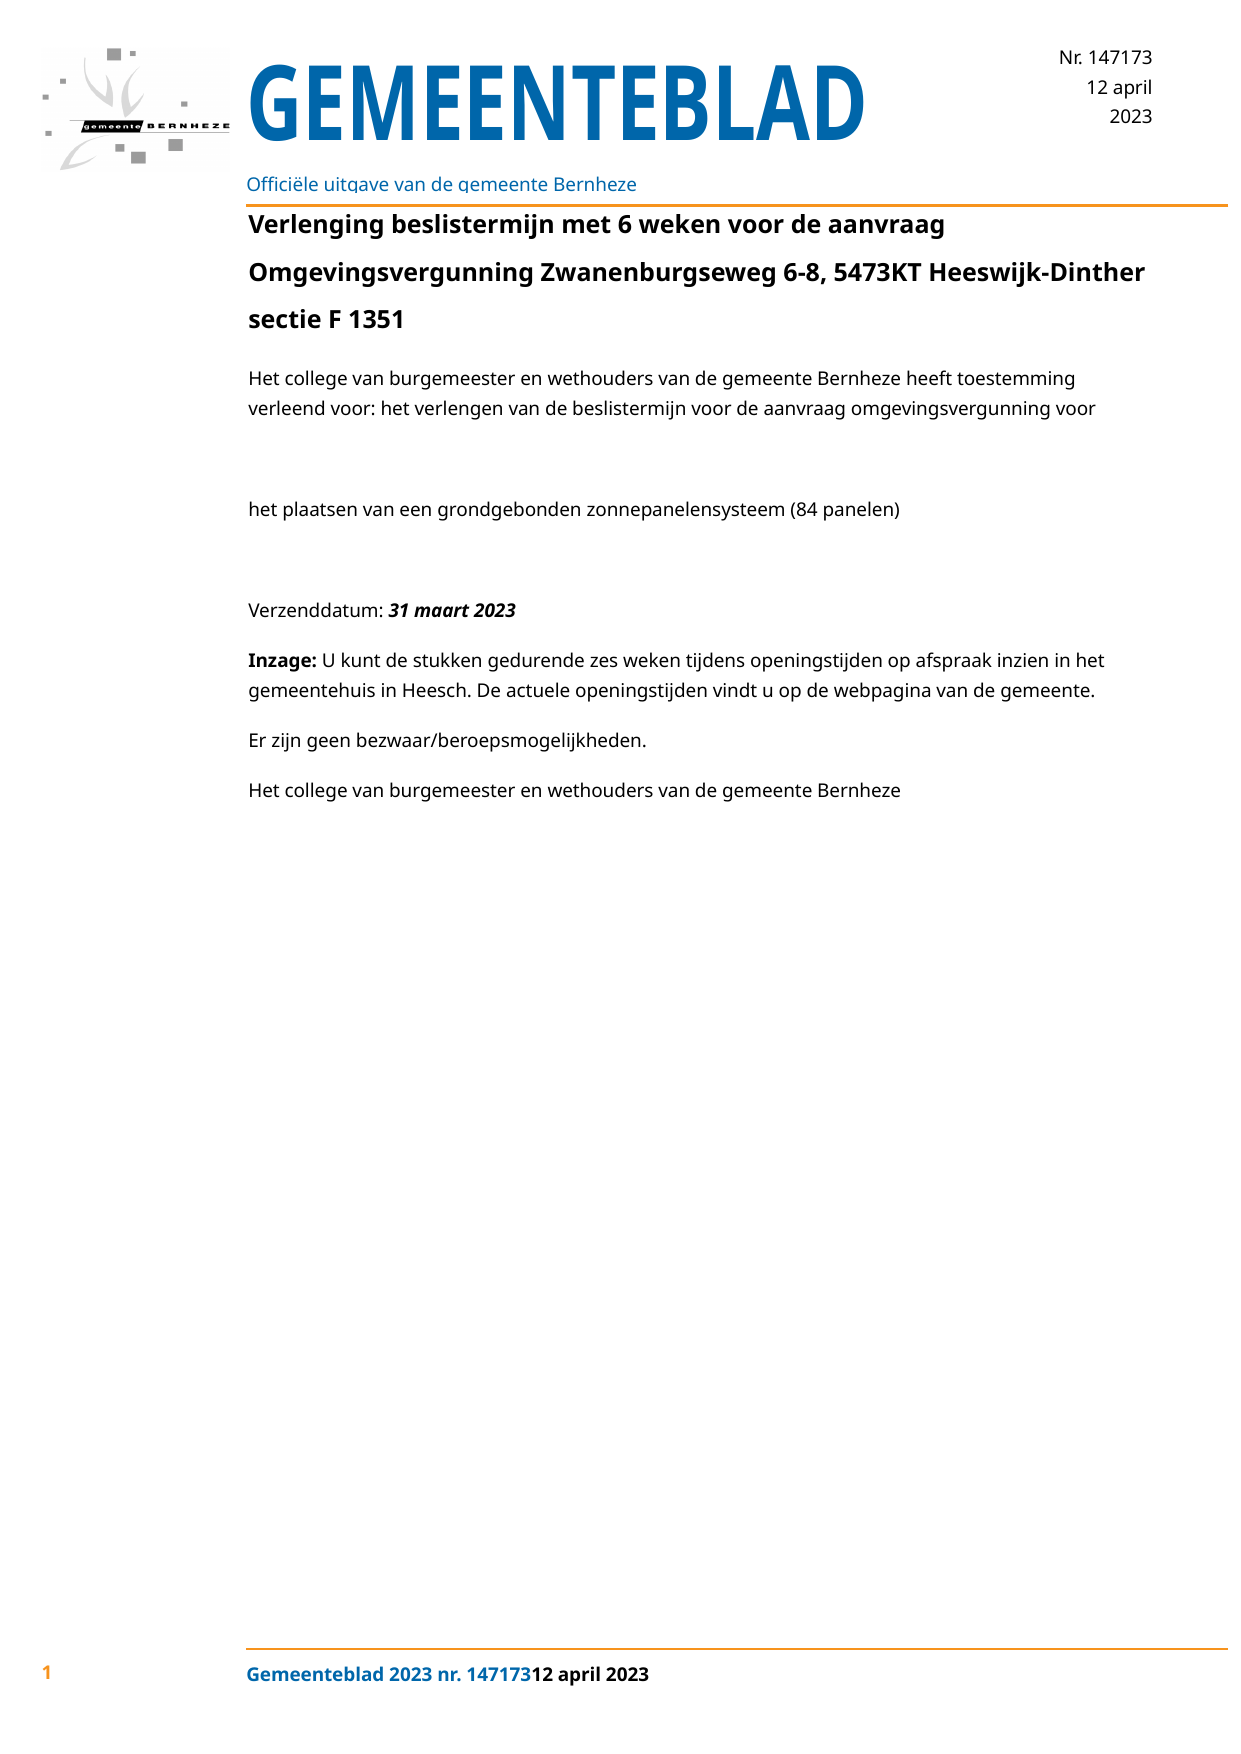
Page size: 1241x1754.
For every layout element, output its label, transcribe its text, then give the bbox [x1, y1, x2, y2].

text Het college van burgemeester en wethouders van de gemeente Bernheze heeft toestemming verleend voor: het verlengen van de beslistermijn voor de aanvraag omgevingsvergunning voor [248, 366, 1152, 421]
text Inzage: U kunt de stukken gedurende zes weken tijdens openingstijden op afspraak inzien in het gemeentehuis in Heesch. De actuele openingstijden vindt u op de webpagina van de gemeente. [248, 647, 1152, 702]
text het plaatsen van een grondgebonden zonnepanelensysteem (84 panelen) [248, 496, 1152, 522]
text Verzenddatum: 31 maart 2023 [248, 597, 1152, 622]
picture [41, 47, 231, 172]
text Verlenging beslistermijn met 6 weken voor de aanvraag Omgevingsvergunning Zwanenburgseweg 6-8, 5473KT Heeswijk-Dinther sectie F 1351 [248, 207, 1152, 336]
text Het college van burgemeester en wethouders van de gemeente Bernheze [248, 778, 1152, 803]
text Er zijn geen bezwaar/beroepsmogelijkheden. [248, 727, 1152, 753]
